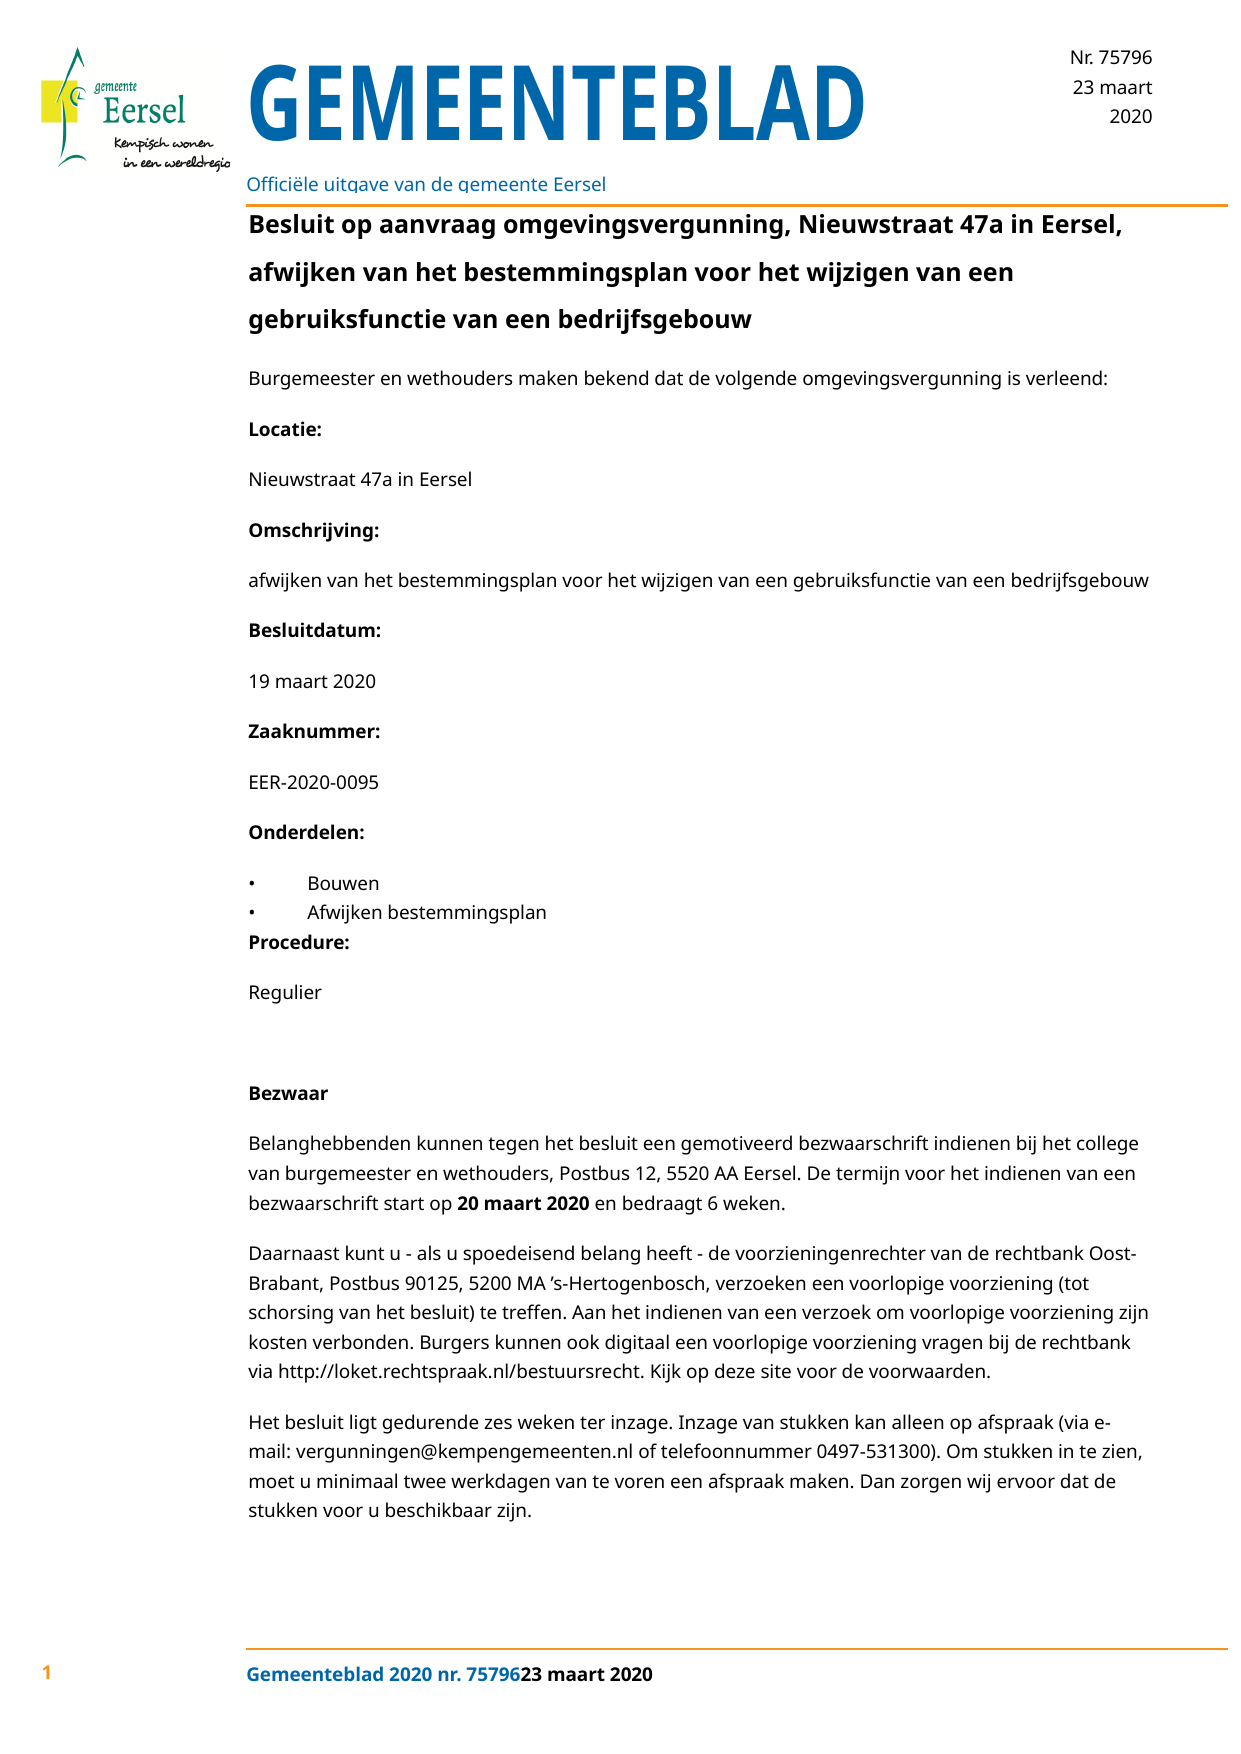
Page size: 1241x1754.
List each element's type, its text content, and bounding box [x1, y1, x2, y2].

text Besluitdatum: [248, 618, 1152, 643]
text Burgemeester en wethouders maken bekend dat de volgende omgevingsvergunning is verleend: [248, 366, 1152, 391]
text Zaaknummer: [248, 718, 1152, 744]
text Procedure: [248, 929, 1152, 954]
text Bezwaar [248, 1080, 1152, 1106]
list Afwijken bestemmingsplan [248, 899, 1152, 925]
list Bouwen [248, 870, 1152, 895]
text Daarnaast kunt u - als u spoedeisend belang heeft - de voorzieningenrechter van de rechtbank Oost-Brabant, Postbus 90125, 5200 MA ’s-Hertogenbosch, verzoeken een voorlopige voorziening (tot schorsing van het besluit) te treffen. Aan het indienen van een verzoek om voorlopige voorziening zijn kosten verbonden. Burgers kunnen ook digitaal een voorlopige voorziening vragen bij de rechtbank via http://loket.rechtspraak.nl/bestuursrecht. Kijk op deze site voor de voorwaarden. [248, 1240, 1152, 1384]
text Locatie: [248, 416, 1152, 442]
picture [41, 47, 231, 172]
text Besluit op aanvraag omgevingsvergunning, Nieuwstraat 47a in Eersel, afwijken van het bestemmingsplan voor het wijzigen van een gebruiksfunctie van een bedrijfsgebouw [248, 207, 1152, 336]
text EER-2020-0095 [248, 769, 1152, 794]
text 19 maart 2020 [248, 668, 1152, 694]
text Omschrijving: [248, 517, 1152, 542]
text Het besluit ligt gedurende zes weken ter inzage. Inzage van stukken kan alleen op afspraak (via e-mail: vergunningen@kempengemeenten.nl of telefoonnummer 0497-531300). Om stukken in te zien, moet u minimaal twee werkdagen van te voren een afspraak maken. Dan zorgen wij ervoor dat de stukken voor u beschikbaar zijn. [248, 1409, 1152, 1523]
text afwijken van het bestemmingsplan voor het wijzigen van een gebruiksfunctie van een bedrijfsgebouw [248, 567, 1152, 593]
text Nieuwstraat 47a in Eersel [248, 466, 1152, 492]
text Onderdelen: [248, 819, 1152, 845]
text Belanghebbenden kunnen tegen het besluit een gemotiveerd bezwaarschrift indienen bij het college van burgemeester en wethouders, Postbus 12, 5520 AA Eersel. De termijn voor het indienen van een bezwaarschrift start op 20 maart 2020 en bedraagt 6 weken. [248, 1131, 1152, 1215]
text Regulier [248, 979, 1152, 1005]
